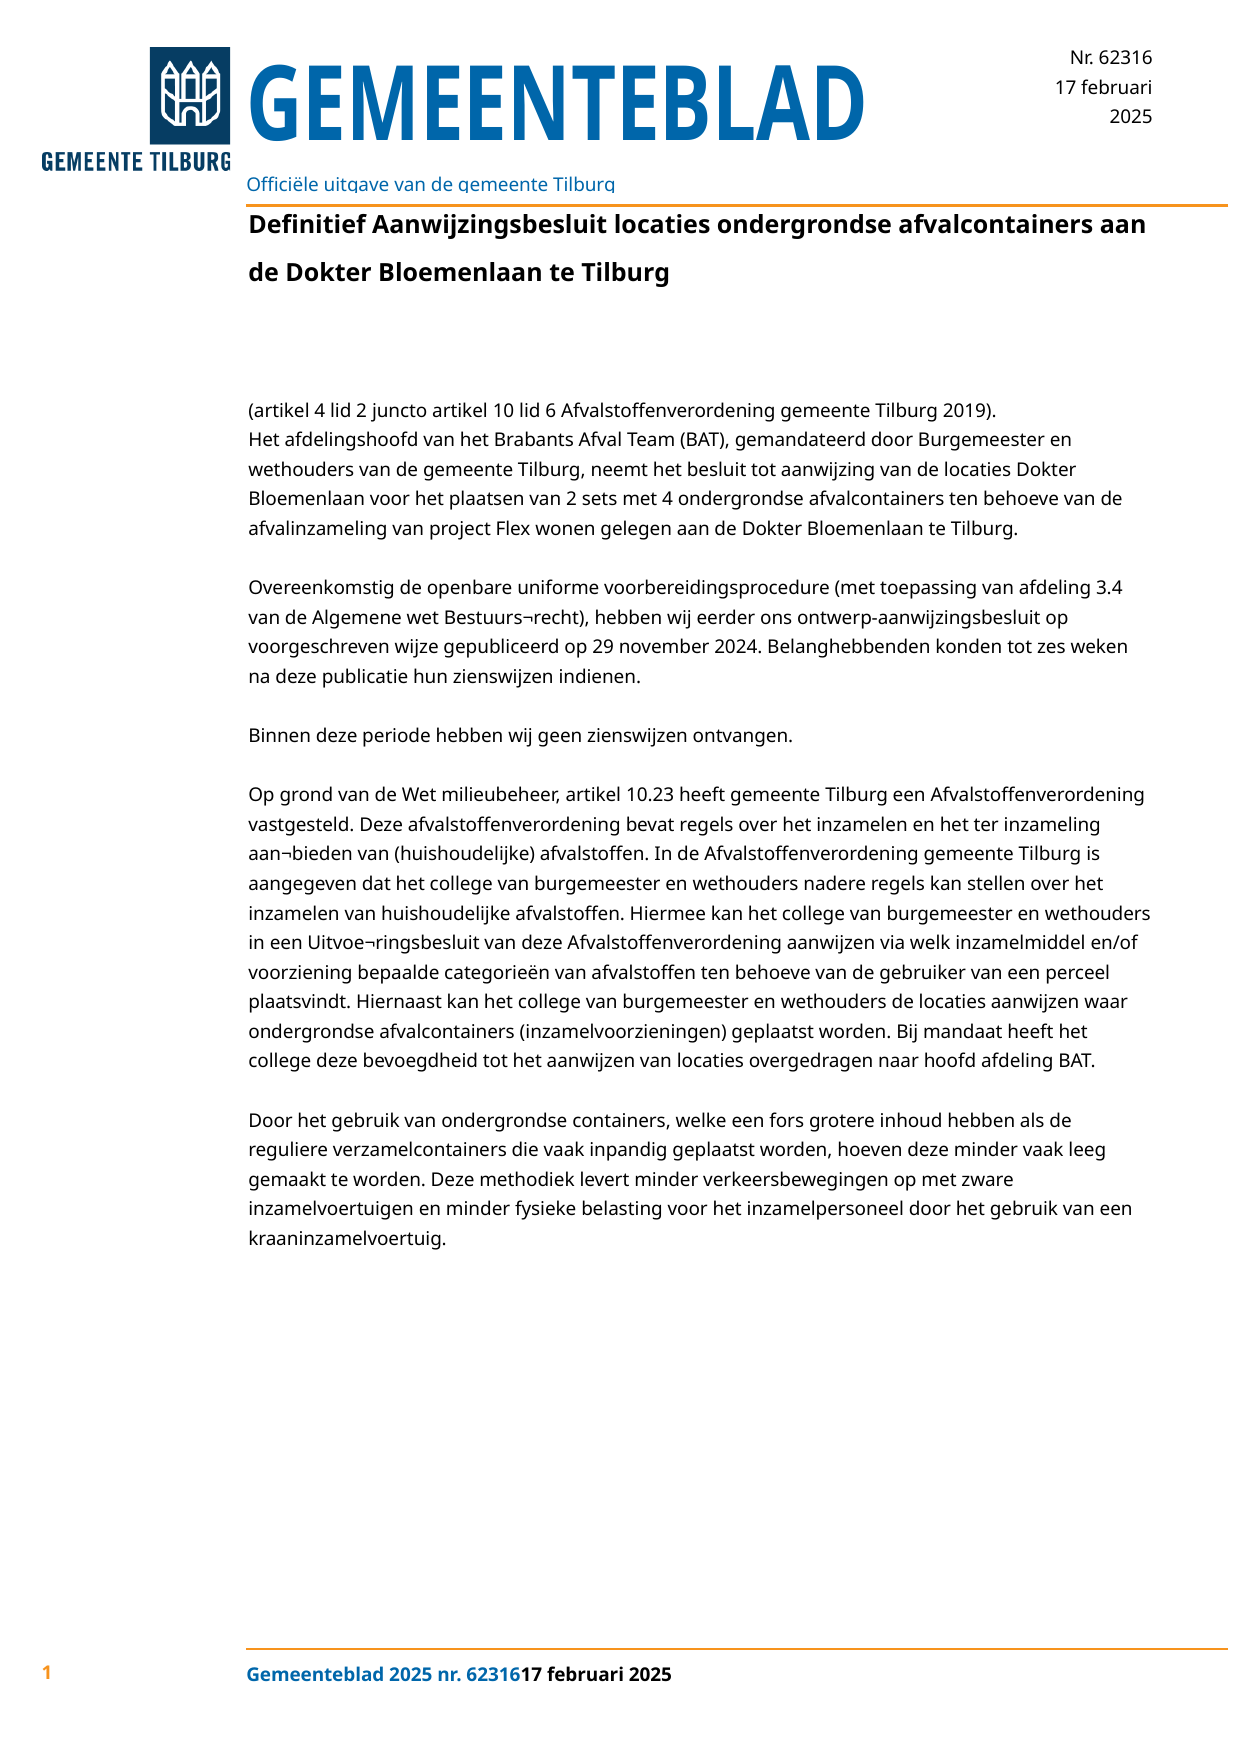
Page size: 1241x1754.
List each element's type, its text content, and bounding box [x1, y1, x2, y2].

text Definitief Aanwijzingsbesluit locaties ondergrondse afvalcontainers aan de Dokter Bloemenlaan te Tilburg [248, 207, 1152, 288]
text Overeenkomstig de openbare uniforme voorbereidingsprocedure (met toepassing van afdeling 3.4 van de Algemene wet Bestuurs¬recht), hebben wij eerder ons ontwerp-aanwijzingsbesluit op voorgeschreven wijze gepubliceerd op 29 november 2024. Belanghebbenden konden tot zes weken na deze publicatie hun zienswijzen indienen. [248, 574, 1152, 689]
text Op grond van de Wet milieubeheer, artikel 10.23 heeft gemeente Tilburg een Afvalstoffenverordening vastgesteld. Deze afvalstoffenverordening bevat regels over het inzamelen en het ter inzameling aan¬bieden van (huishoudelijke) afvalstoffen. In de Afvalstoffenverordening gemeente Tilburg is aangegeven dat het college van burgemeester en wethouders nadere regels kan stellen over het inzamelen van huishoudelijke afvalstoffen. Hiermee kan het college van burgemeester en wethouders in een Uitvoe¬ringsbesluit van deze Afvalstoffenverordening aanwijzen via welk inzamelmiddel en/of voorziening bepaalde categorieën van afvalstoffen ten behoeve van de gebruiker van een perceel plaatsvindt. Hiernaast kan het college van burgemeester en wethouders de locaties aanwijzen waar ondergrondse afvalcontainers (inzamelvoorzieningen) geplaatst worden. Bij mandaat heeft het college deze bevoegdheid tot het aanwijzen van locaties overgedragen naar hoofd afdeling BAT. [248, 781, 1152, 1073]
text Binnen deze periode hebben wij geen zienswijzen ontvangen. [248, 722, 1152, 748]
picture [41, 47, 231, 172]
text Het afdelingshoofd van het Brabants Afval Team (BAT), gemandateerd door Burgemeester en wethouders van de gemeente Tilburg, neemt het besluit tot aanwijzing van de locaties Dokter Bloemenlaan voor het plaatsen van 2 sets met 4 ondergrondse afvalcontainers ten behoeve van de afvalinzameling van project Flex wonen gelegen aan de Dokter Bloemenlaan te Tilburg. [248, 426, 1152, 541]
text (artikel 4 lid 2 juncto artikel 10 lid 6 Afvalstoffenverordening gemeente Tilburg 2019). [248, 397, 1152, 422]
text Door het gebruik van ondergrondse containers, welke een fors grotere inhoud hebben als de reguliere verzamelcontainers die vaak inpandig geplaatst worden, hoeven deze minder vaak leeg gemaakt te worden. Deze methodiek levert minder verkeersbewegingen op met zware inzamelvoertuigen en minder fysieke belasting voor het inzamelpersoneel door het gebruik van een kraaninzamelvoertuig. [248, 1107, 1152, 1251]
